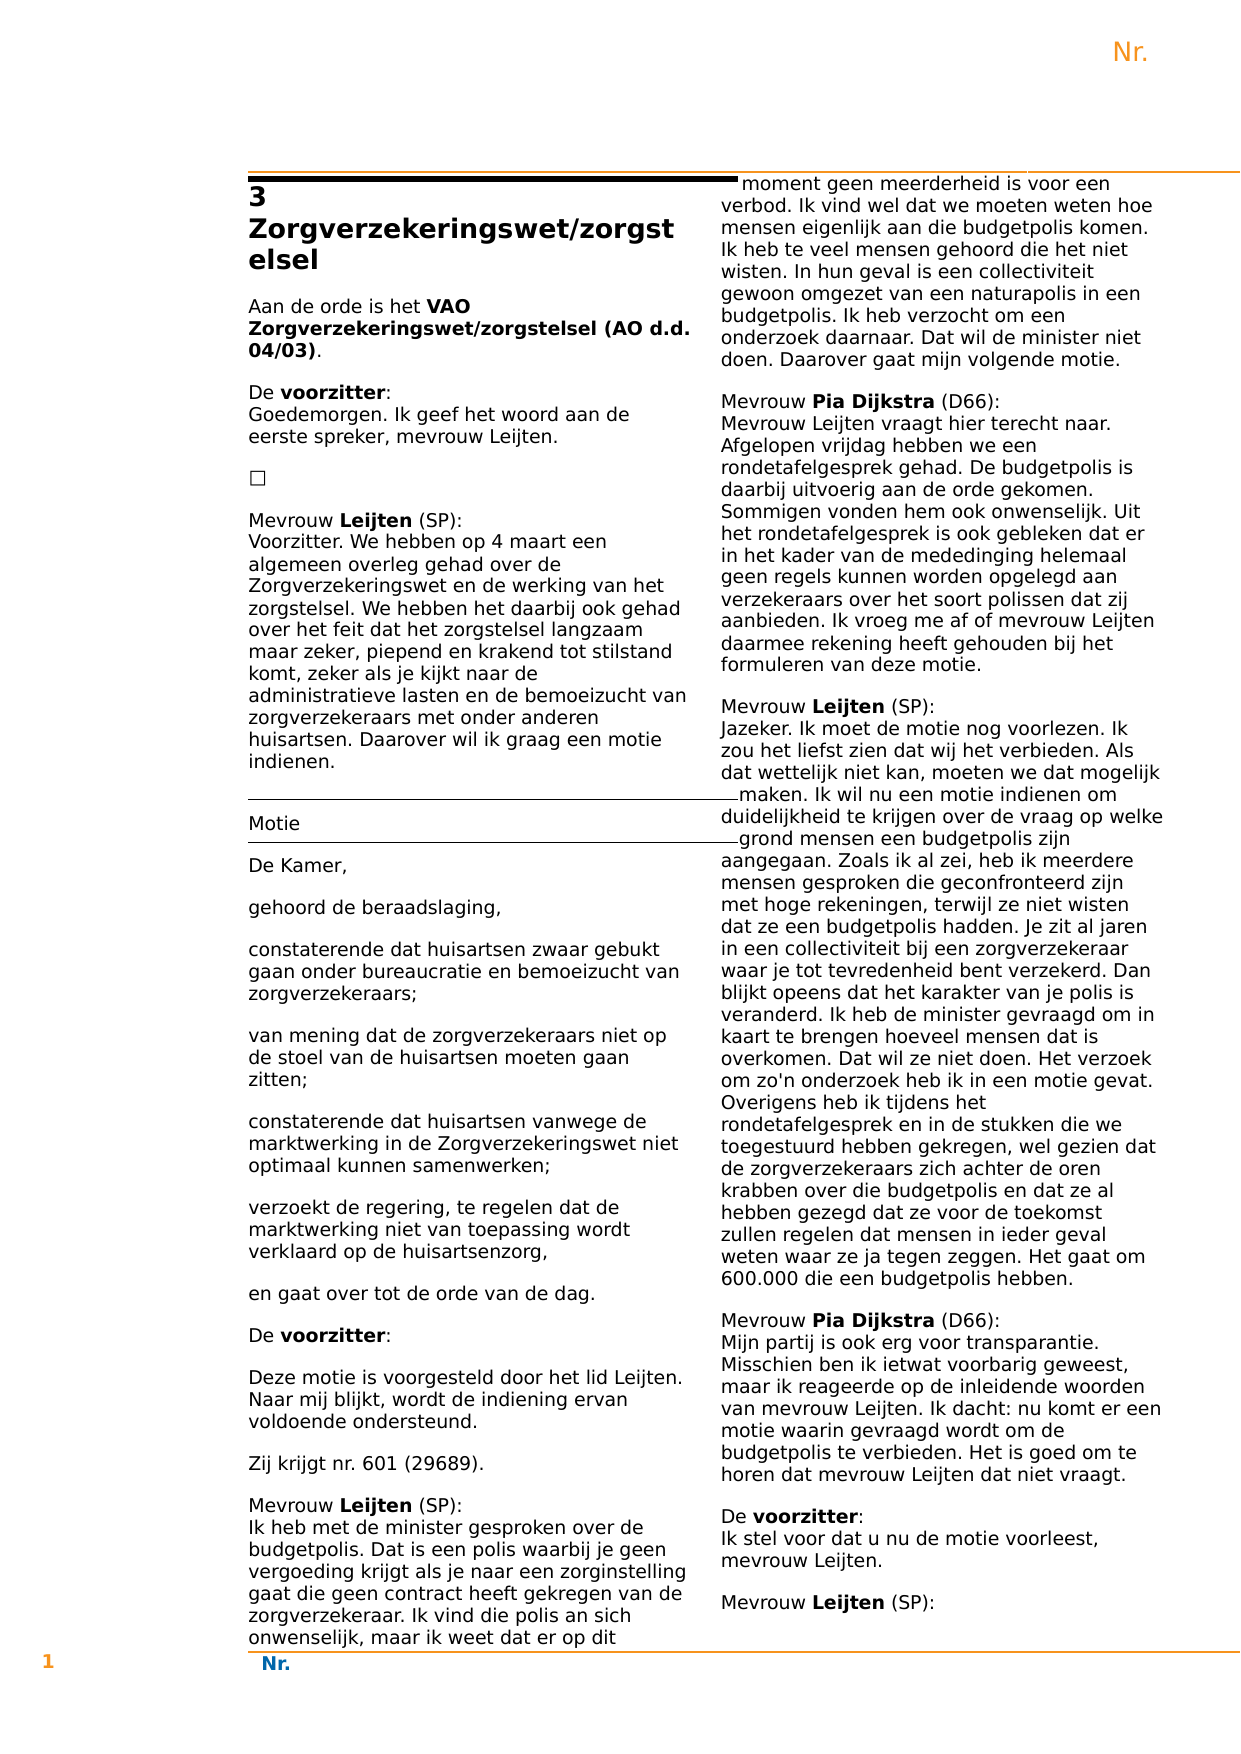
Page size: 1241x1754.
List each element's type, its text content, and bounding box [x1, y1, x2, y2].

text De voorzitter: [248, 1325, 691, 1347]
text Mevrouw Leijten (SP): [248, 1495, 691, 1517]
text van mening dat de zorgverzekeraars niet op de stoel van de huisartsen moeten gaan zitten; [248, 1025, 691, 1091]
text Mevrouw Leijten (SP): [248, 509, 691, 531]
text Zij krijgt nr. 601 (29689). [248, 1453, 691, 1475]
text ⬜ [248, 467, 691, 489]
text De voorzitter: [248, 382, 691, 403]
text Mevrouw Pia Dijkstra (D66): [721, 391, 1163, 413]
text constaterende dat huisartsen vanwege de marktwerking in de Zorgverzekeringswet niet optimaal kunnen samenwerken; [248, 1111, 691, 1177]
text Aan de orde is het VAO Zorgverzekeringswet/zorgstelsel (AO d.d. 04/03). [248, 296, 691, 362]
text Jazeker. Ik moet de motie nog voorlezen. Ik zou het liefst zien dat wij het verbieden. Als dat wettelijk niet kan, moeten we dat mogelijk maken. Ik wil nu een motie indienen om duidelijkheid te krijgen over de vraag op welke grond mensen een budgetpolis zijn aangegaan. Zoals ik al zei, heb ik meerdere mensen gesproken die geconfronteerd zijn met hoge rekeningen, terwijl ze niet wisten dat ze een budgetpolis hadden. Je zit al jaren in een collectiviteit bij een zorgverzekeraar waar je tot tevredenheid bent verzekerd. Dan blijkt opeens dat het karakter van je polis is veranderd. Ik heb de minister gevraagd om in kaart te brengen hoeveel mensen dat is overkomen. Dat wil ze niet doen. Het verzoek om zo'n onderzoek heb ik in een motie gevat. Overigens heb ik tijdens het rondetafelgesprek en in de stukken die we toegestuurd hebben gekregen, wel gezien dat de zorgverzekeraars zich achter de oren krabben over die budgetpolis en dat ze al hebben gezegd dat ze voor de toekomst zullen regelen dat mensen in ieder geval weten waar ze ja tegen zeggen. Het gaat om 600.000 die een budgetpolis hebben. [721, 718, 1163, 1290]
text Mevrouw Pia Dijkstra (D66): [721, 1310, 1163, 1332]
text Motie [248, 813, 691, 835]
title 3 Zorgverzekeringswet/zorgstelsel [248, 182, 691, 276]
text gehoord de beraadslaging, [248, 897, 691, 919]
text Ik stel voor dat u nu de motie voorleest, mevrouw Leijten. [721, 1528, 1163, 1572]
text Voorzitter. We hebben op 4 maart een algemeen overleg gehad over de Zorgverzekeringswet en de werking van het zorgstelsel. We hebben het daarbij ook gehad over het feit dat het zorgstelsel langzaam maar zeker, piepend en krakend tot stilstand komt, zeker als je kijkt naar de administratieve lasten en de bemoeizucht van zorgverzekeraars met onder anderen huisartsen. Daarover wil ik graag een motie indienen. [248, 531, 691, 773]
text Deze motie is voorgesteld door het lid Leijten. Naar mij blijkt, wordt de indiening ervan voldoende ondersteund. [248, 1367, 691, 1433]
text De voorzitter: [721, 1506, 1163, 1528]
text en gaat over tot de orde van de dag. [248, 1283, 691, 1305]
text Goedemorgen. Ik geef het woord aan de eerste spreker, mevrouw Leijten. [248, 403, 691, 447]
text Ik heb met de minister gesproken over de budgetpolis. Dat is een polis waarbij je geen vergoeding krijgt als je naar een zorginstelling gaat die geen contract heeft gekregen van de zorgverzekeraar. Ik vind die polis an sich onwenselijk, maar ik weet dat er op dit [248, 1517, 691, 1648]
text Mevrouw Leijten vraagt hier terecht naar. Afgelopen vrijdag hebben we een rondetafelgesprek gehad. De budgetpolis is daarbij uitvoerig aan de orde gekomen. Sommigen vonden hem ook onwenselijk. Uit het rondetafelgesprek is ook gebleken dat er in het kader van de mededinging helemaal geen regels kunnen worden opgelegd aan verzekeraars over het soort polissen dat zij aanbieden. Ik vroeg me af of mevrouw Leijten daarmee rekening heeft gehouden bij het formuleren van deze motie. [721, 413, 1163, 676]
text moment geen meerderheid is voor een verbod. Ik vind wel dat we moeten weten hoe mensen eigenlijk aan die budgetpolis komen. Ik heb te veel mensen gehoord die het niet wisten. In hun geval is een collectiviteit gewoon omgezet van een naturapolis in een budgetpolis. Ik heb verzocht om een onderzoek daarnaar. Dat wil de minister niet doen. Daarover gaat mijn volgende motie. [721, 173, 1163, 371]
text Mijn partij is ook erg voor transparantie. Misschien ben ik ietwat voorbarig geweest, maar ik reageerde op de inleidende woorden van mevrouw Leijten. Ik dacht: nu komt er een motie waarin gevraagd wordt om de budgetpolis te verbieden. Het is goed om te horen dat mevrouw Leijten dat niet vraagt. [721, 1332, 1163, 1486]
text verzoekt de regering, te regelen dat de marktwerking niet van toepassing wordt verklaard op de huisartsenzorg, [248, 1197, 691, 1263]
text constaterende dat huisartsen zwaar gebukt gaan onder bureaucratie en bemoeizucht van zorgverzekeraars; [248, 939, 691, 1005]
text Mevrouw Leijten (SP): [721, 1592, 1163, 1613]
text Mevrouw Leijten (SP): [721, 696, 1163, 718]
text De Kamer, [248, 855, 691, 877]
